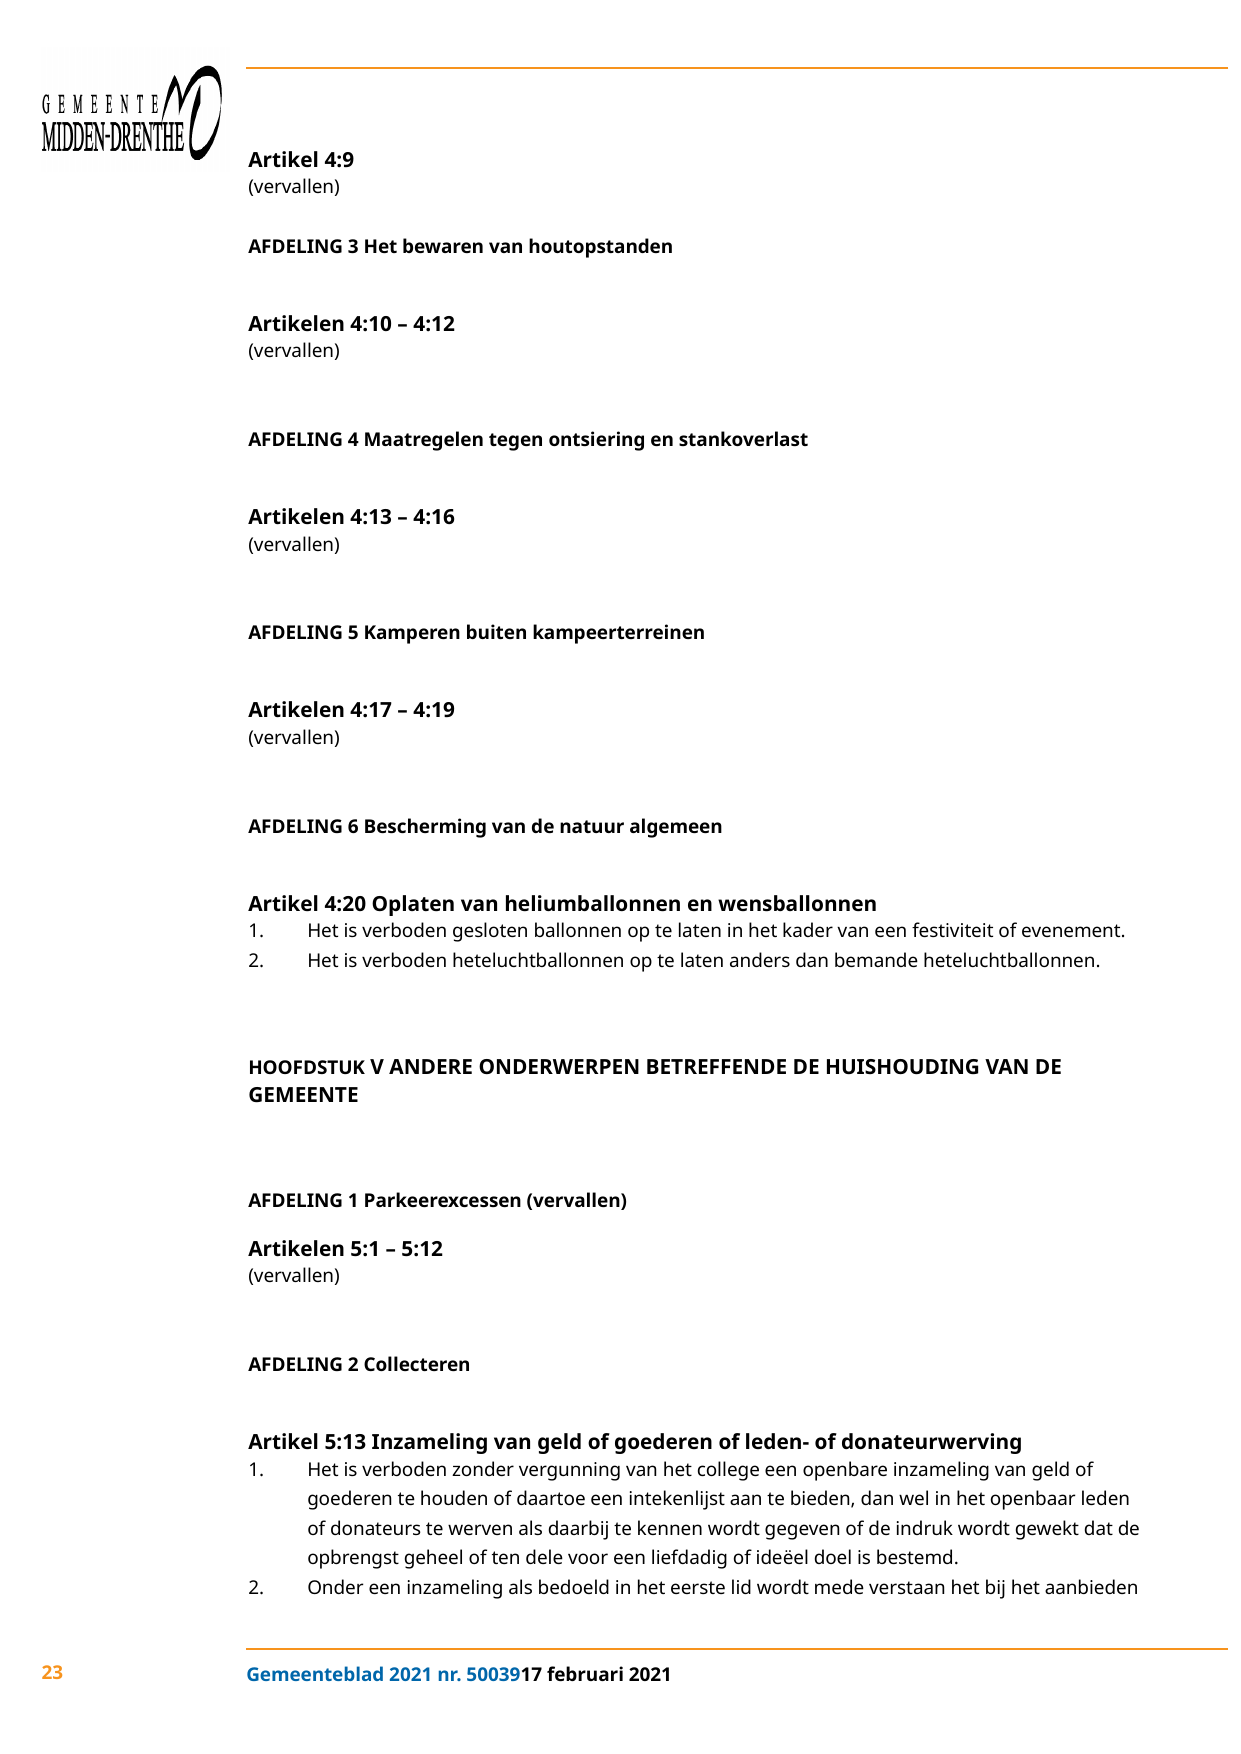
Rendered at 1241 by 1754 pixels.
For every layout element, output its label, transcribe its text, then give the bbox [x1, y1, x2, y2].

picture [41, 47, 231, 172]
text Artikelen 4:13 – 4:16 [248, 502, 1152, 531]
text AFDELING 1 Parkeerexcessen (vervallen) [248, 1187, 1152, 1213]
list Het is verboden gesloten ballonnen op te laten in het kader van een festiviteit of evenement. [248, 917, 1152, 943]
text Artikel 4:20 Oplaten van heliumballonnen en wensballonnen [248, 889, 1152, 917]
text Artikel 4:9 [248, 145, 1152, 174]
text Artikel 5:13 Inzameling van geld of goederen of leden- of donateurwerving [248, 1427, 1152, 1456]
text (vervallen) [248, 337, 1152, 363]
text Artikelen 5:1 – 5:12 [248, 1234, 1152, 1262]
list Het is verboden zonder vergunning van het college een openbare inzameling van geld of goederen te houden of daartoe een intekenlijst aan te bieden, dan wel in het openbaar leden of donateurs te werven als daarbij te kennen wordt gegeven of de indruk wordt gewekt dat de opbrengst geheel of ten dele voor een liefdadig of ideëel doel is bestemd. [248, 1456, 1152, 1570]
text Artikelen 4:10 – 4:12 [248, 309, 1152, 337]
list Het is verboden heteluchtballonnen op te laten anders dan bemande heteluchtballonnen. [248, 947, 1152, 973]
text AFDELING 2 Collecteren [248, 1351, 1152, 1377]
text (vervallen) [248, 1262, 1152, 1288]
text AFDELING 6 Bescherming van de natuur algemeen [248, 813, 1152, 838]
text (vervallen) [248, 724, 1152, 750]
text Artikelen 4:17 – 4:19 [248, 696, 1152, 724]
text HOOFDSTUK V ANDERE ONDERWERPEN BETREFFENDE DE HUISHOUDING VAN DE GEMEENTE [248, 1052, 1152, 1109]
text AFDELING 3 Het bewaren van houtopstanden [248, 233, 1152, 258]
text (vervallen) [248, 531, 1152, 556]
text AFDELING 5 Kamperen buiten kampeerterreinen [248, 619, 1152, 645]
text (vervallen) [248, 174, 1152, 199]
text AFDELING 4 Maatregelen tegen ontsiering en stankoverlast [248, 426, 1152, 452]
list Onder een inzameling als bedoeld in het eerste lid wordt mede verstaan het bij het aanbieden [248, 1574, 1152, 1600]
